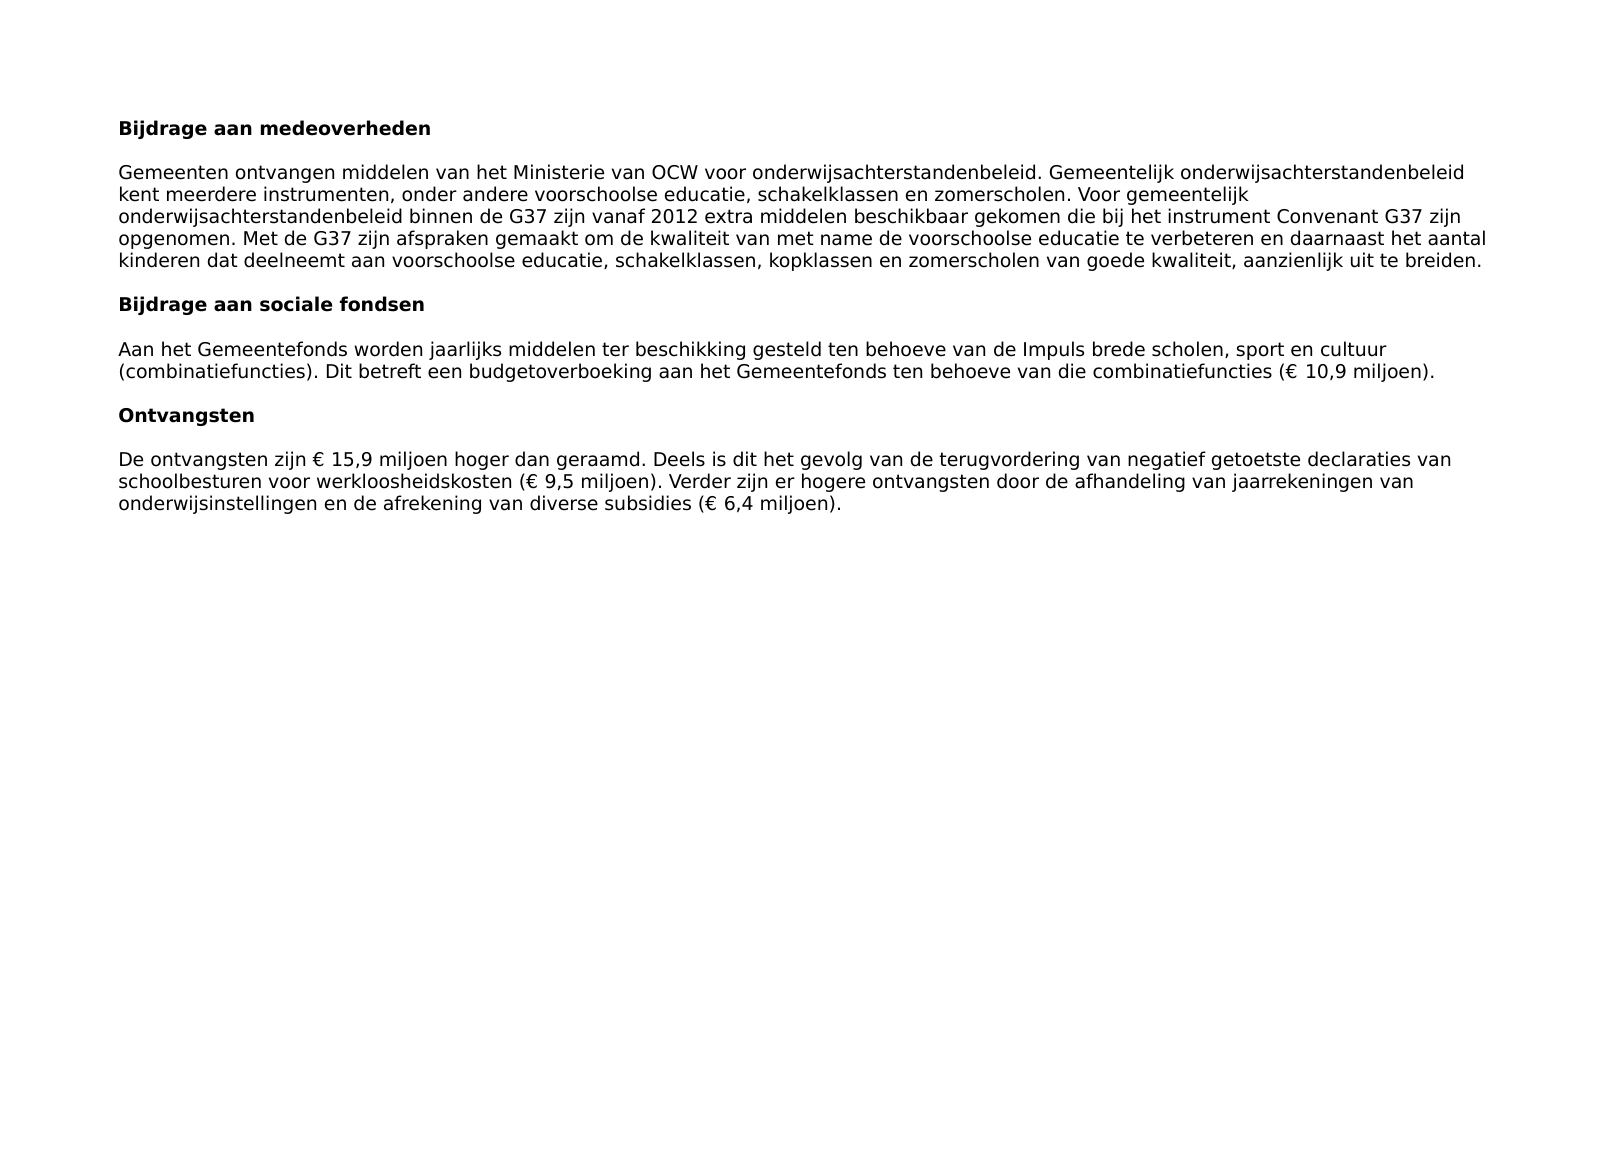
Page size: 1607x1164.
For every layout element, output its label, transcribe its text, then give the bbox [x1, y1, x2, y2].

text Aan het Gemeentefonds worden jaarlijks middelen ter beschikking gesteld ten behoeve van de Impuls brede scholen, sport en cultuur (combinatiefuncties). Dit betreft een budgetoverboeking aan het Gemeentefonds ten behoeve van die combinatiefuncties (€ 10,9 miljoen). [118, 338, 1488, 382]
text Gemeenten ontvangen middelen van het Ministerie van OCW voor onderwijsachterstandenbeleid. Gemeentelijk onderwijsachterstandenbeleid kent meerdere instrumenten, onder andere voorschoolse educatie, schakelklassen en zomerscholen. Voor gemeentelijk onderwijsachterstandenbeleid binnen de G37 zijn vanaf 2012 extra middelen beschikbaar gekomen die bij het instrument Convenant G37 zijn opgenomen. Met de G37 zijn afspraken gemaakt om de kwaliteit van met name de voorschoolse educatie te verbeteren en daarnaast het aantal kinderen dat deelneemt aan voorschoolse educatie, schakelklassen, kopklassen en zomerscholen van goede kwaliteit, aanzienlijk uit te breiden. [118, 162, 1488, 272]
subtitle Ontvangsten [118, 405, 1488, 427]
subtitle Bijdrage aan medeoverheden [118, 118, 1488, 140]
text De ontvangsten zijn € 15,9 miljoen hoger dan geraamd. Deels is dit het gevolg van de terugvordering van negatief getoetste declaraties van schoolbesturen voor werkloosheidskosten (€ 9,5 miljoen). Verder zijn er hogere ontvangsten door de afhandeling van jaarrekeningen van onderwijsinstellingen en de afrekening van diverse subsidies (€ 6,4 miljoen). [118, 449, 1488, 515]
subtitle Bijdrage aan sociale fondsen [118, 294, 1488, 316]
